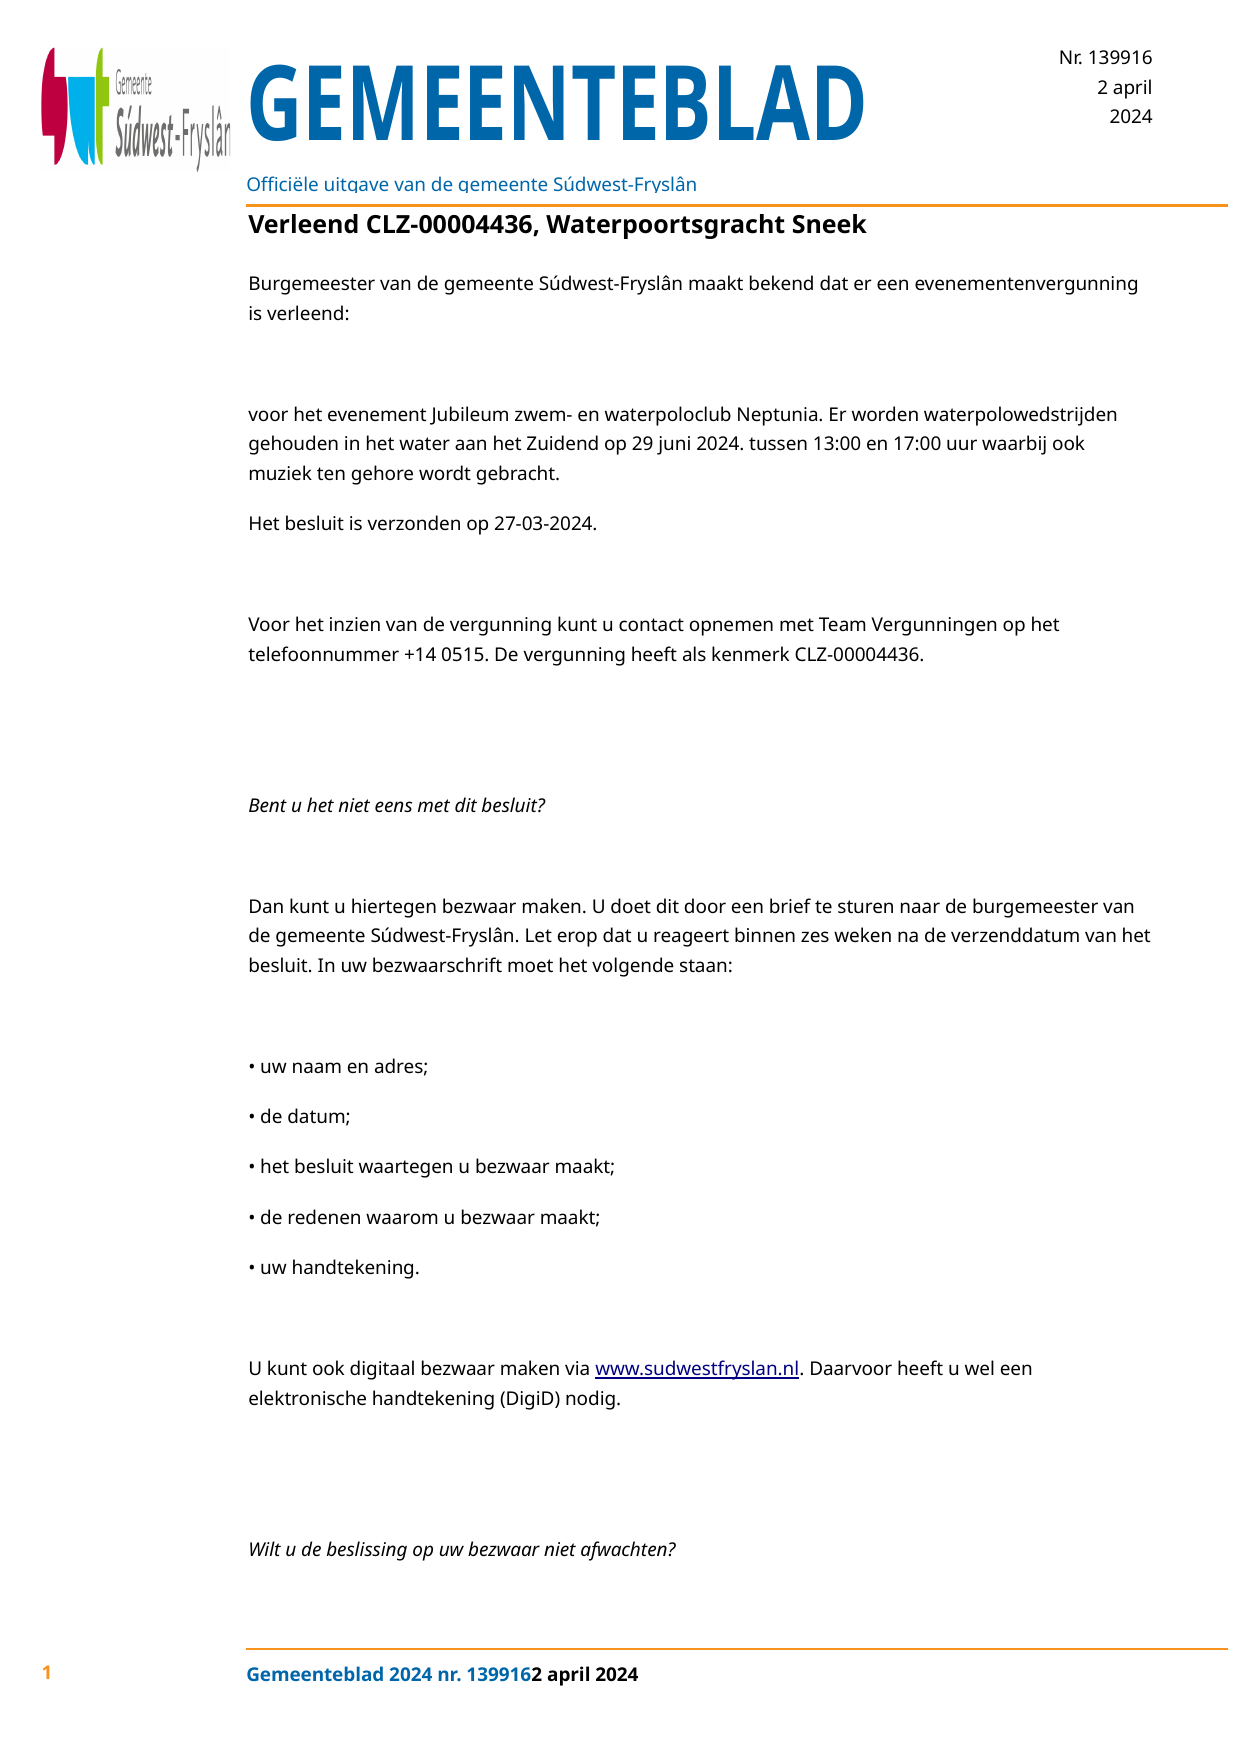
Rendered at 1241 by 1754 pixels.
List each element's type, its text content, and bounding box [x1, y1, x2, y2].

text Verleend CLZ-00004436, Waterpoortsgracht Sneek [248, 207, 1152, 241]
text U kunt ook digitaal bezwaar maken via www.sudwestfryslan.nl. Daarvoor heeft u wel een elektronische handtekening (DigiD) nodig. [248, 1355, 1152, 1411]
text • de redenen waarom u bezwaar maakt; [248, 1204, 1152, 1230]
text Burgemeester van de gemeente Súdwest-Fryslân maakt bekend dat er een evenementenvergunning is verleend: [248, 270, 1152, 326]
text • uw naam en adres; [248, 1053, 1152, 1078]
text • uw handtekening. [248, 1254, 1152, 1280]
text Wilt u de beslissing op uw bezwaar niet afwachten? [248, 1536, 1152, 1562]
text Bent u het niet eens met dit besluit? [248, 792, 1152, 818]
text Het besluit is verzonden op 27-03-2024. [248, 510, 1152, 536]
text voor het evenement Jubileum zwem- en waterpoloclub Neptunia. Er worden waterpolowedstrijden gehouden in het water aan het Zuidend op 29 juni 2024. tussen 13:00 en 17:00 uur waarbij ook muziek ten gehore wordt gebracht. [248, 401, 1152, 486]
text • de datum; [248, 1103, 1152, 1129]
picture [41, 47, 231, 172]
text Dan kunt u hiertegen bezwaar maken. U doet dit door een brief te sturen naar de burgemeester van de gemeente Súdwest-Fryslân. Let erop dat u reageert binnen zes weken na de verzenddatum van het besluit. In uw bezwaarschrift moet het volgende staan: [248, 893, 1152, 978]
text Voor het inzien van de vergunning kunt u contact opnemen met Team Vergunningen op het telefoonnummer +14 0515. De vergunning heeft als kenmerk CLZ-00004436. [248, 611, 1152, 666]
text • het besluit waartegen u bezwaar maakt; [248, 1154, 1152, 1179]
